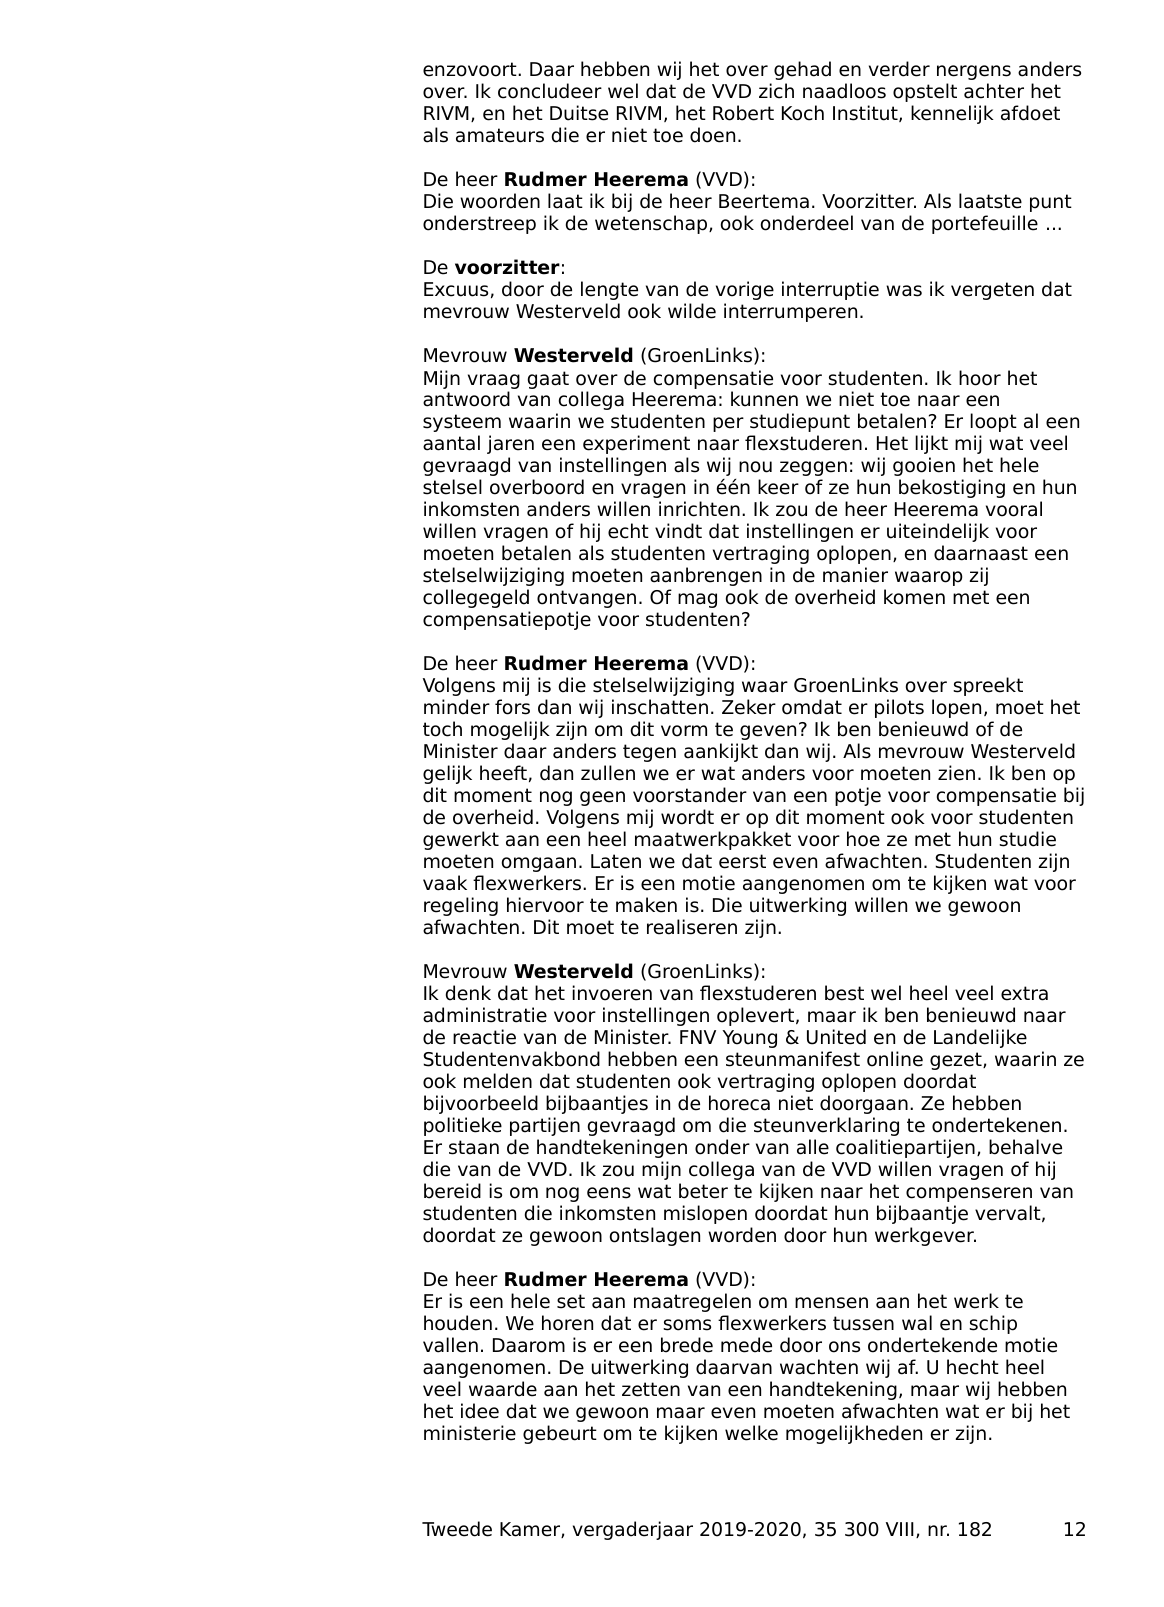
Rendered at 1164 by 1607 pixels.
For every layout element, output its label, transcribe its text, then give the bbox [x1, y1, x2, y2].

text enzovoort. Daar hebben wij het over gehad en verder nergens anders over. Ik concludeer wel dat de VVD zich naadloos opstelt achter het RIVM, en het Duitse RIVM, het Robert Koch Institut, kennelijk afdoet als amateurs die er niet toe doen. [422, 59, 1087, 147]
text De heer Rudmer Heerema (VVD): [422, 653, 1087, 675]
text De heer Rudmer Heerema (VVD): [422, 1269, 1087, 1291]
text Er is een hele set aan maatregelen om mensen aan het werk te houden. We horen dat er soms flexwerkers tussen wal en schip vallen. Daarom is er een brede mede door ons ondertekende motie aangenomen. De uitwerking daarvan wachten wij af. U hecht heel veel waarde aan het zetten van een handtekening, maar wij hebben het idee dat we gewoon maar even moeten afwachten wat er bij het ministerie gebeurt om te kijken welke mogelijkheden er zijn. [422, 1291, 1087, 1445]
text Die woorden laat ik bij de heer Beertema. Voorzitter. Als laatste punt onderstreep ik de wetenschap, ook onderdeel van de portefeuille ... [422, 191, 1087, 235]
text Mijn vraag gaat over de compensatie voor studenten. Ik hoor het antwoord van collega Heerema: kunnen we niet toe naar een systeem waarin we studenten per studiepunt betalen? Er loopt al een aantal jaren een experiment naar flexstuderen. Het lijkt mij wat veel gevraagd van instellingen als wij nou zeggen: wij gooien het hele stelsel overboord en vragen in één keer of ze hun bekostiging en hun inkomsten anders willen inrichten. Ik zou de heer Heerema vooral willen vragen of hij echt vindt dat instellingen er uiteindelijk voor moeten betalen als studenten vertraging oplopen, en daarnaast een stelselwijziging moeten aanbrengen in de manier waarop zij collegegeld ontvangen. Of mag ook de overheid komen met een compensatiepotje voor studenten? [422, 367, 1087, 631]
text Ik denk dat het invoeren van flexstuderen best wel heel veel extra administratie voor instellingen oplevert, maar ik ben benieuwd naar de reactie van de Minister. FNV Young & United en de Landelijke Studentenvakbond hebben een steunmanifest online gezet, waarin ze ook melden dat studenten ook vertraging oplopen doordat bijvoorbeeld bijbaantjes in de horeca niet doorgaan. Ze hebben politieke partijen gevraagd om die steunverklaring te ondertekenen. Er staan de handtekeningen onder van alle coalitiepartijen, behalve die van de VVD. Ik zou mijn collega van de VVD willen vragen of hij bereid is om nog eens wat beter te kijken naar het compenseren van studenten die inkomsten mislopen doordat hun bijbaantje vervalt, doordat ze gewoon ontslagen worden door hun werkgever. [422, 983, 1087, 1247]
text Excuus, door de lengte van de vorige interruptie was ik vergeten dat mevrouw Westerveld ook wilde interrumperen. [422, 279, 1087, 323]
text Volgens mij is die stelselwijziging waar GroenLinks over spreekt minder fors dan wij inschatten. Zeker omdat er pilots lopen, moet het toch mogelijk zijn om dit vorm te geven? Ik ben benieuwd of de Minister daar anders tegen aankijkt dan wij. Als mevrouw Westerveld gelijk heeft, dan zullen we er wat anders voor moeten zien. Ik ben op dit moment nog geen voorstander van een potje voor compensatie bij de overheid. Volgens mij wordt er op dit moment ook voor studenten gewerkt aan een heel maatwerkpakket voor hoe ze met hun studie moeten omgaan. Laten we dat eerst even afwachten. Studenten zijn vaak flexwerkers. Er is een motie aangenomen om te kijken wat voor regeling hiervoor te maken is. Die uitwerking willen we gewoon afwachten. Dit moet te realiseren zijn. [422, 675, 1087, 939]
text De heer Rudmer Heerema (VVD): [422, 169, 1087, 191]
text Mevrouw Westerveld (GroenLinks): [422, 961, 1087, 983]
text De voorzitter: [422, 257, 1087, 279]
text Mevrouw Westerveld (GroenLinks): [422, 345, 1087, 367]
